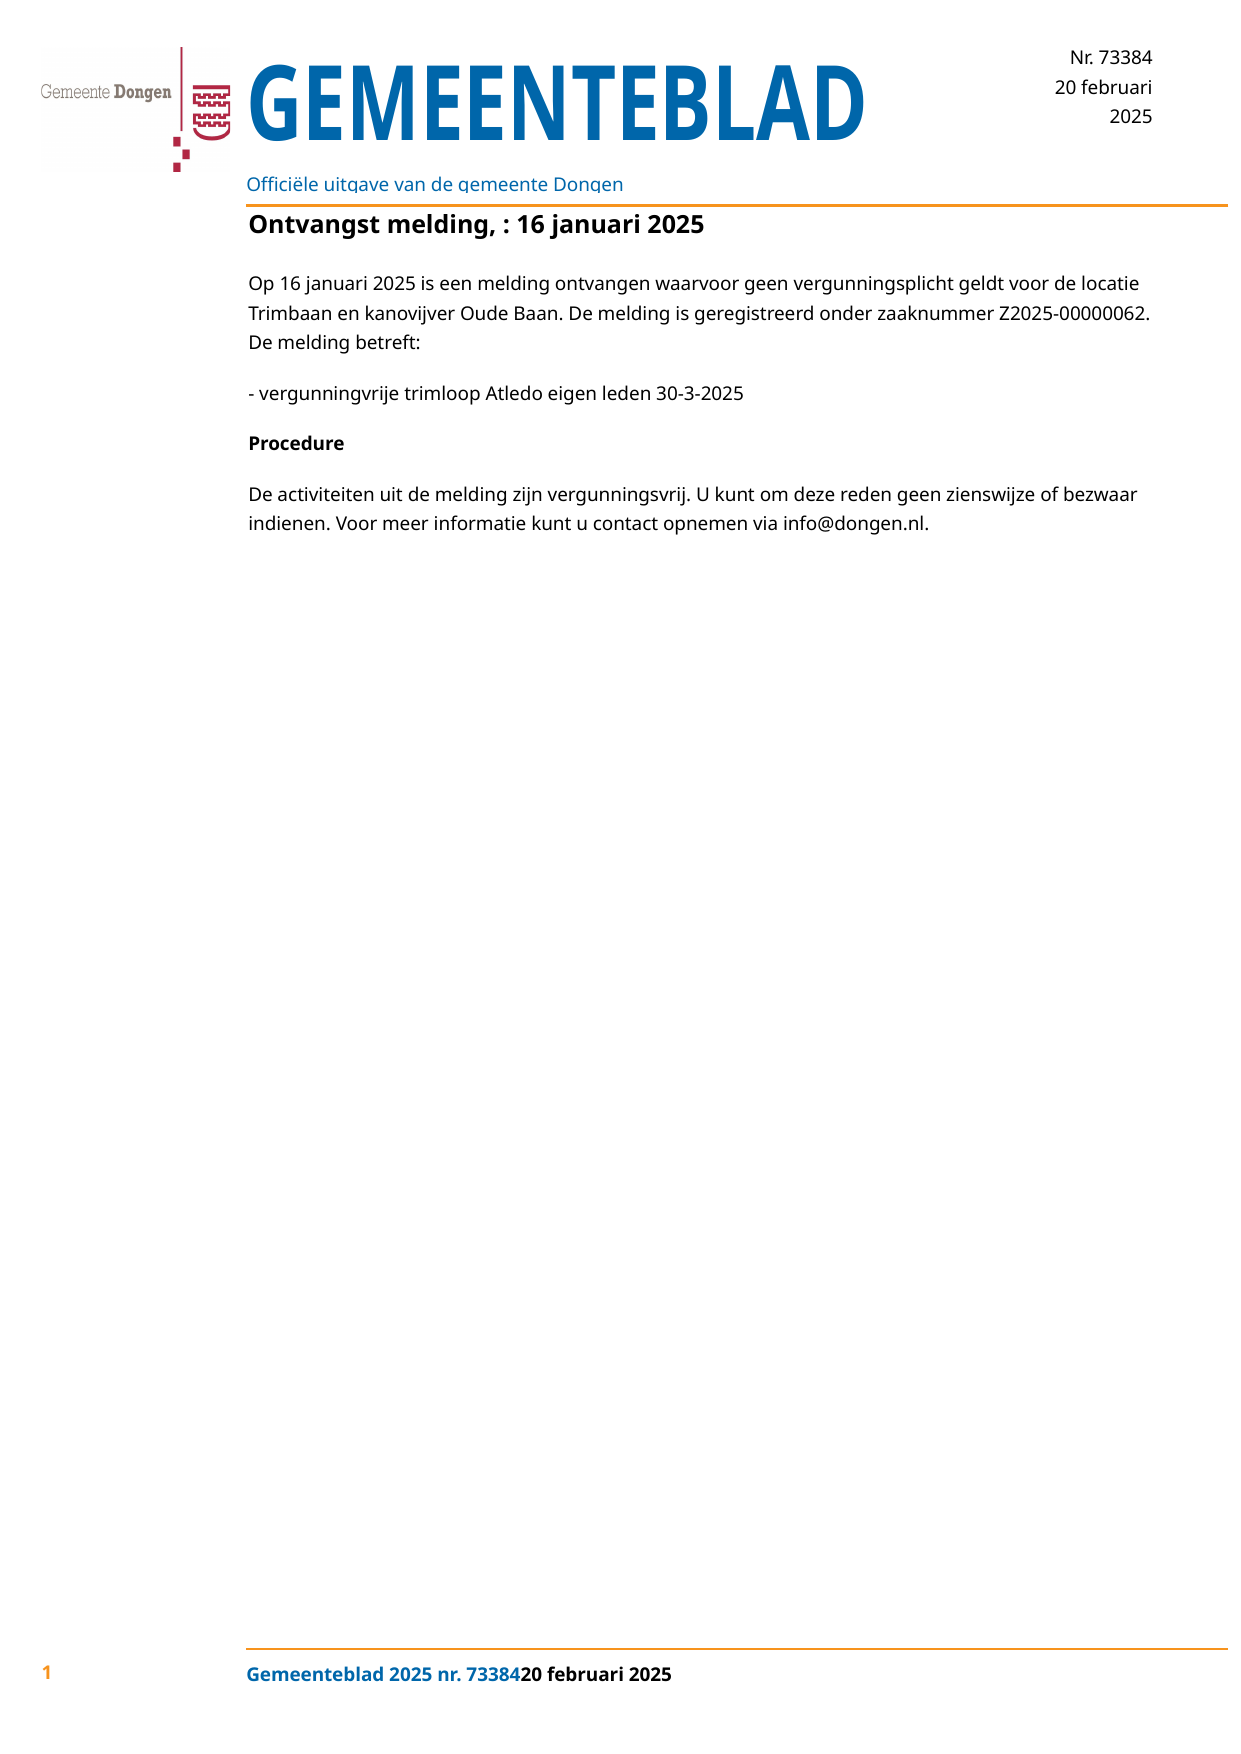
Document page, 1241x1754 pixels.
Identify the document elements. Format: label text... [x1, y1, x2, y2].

text - vergunningvrije trimloop Atledo eigen leden 30-3-2025 [248, 380, 1152, 406]
text Op 16 januari 2025 is een melding ontvangen waarvoor geen vergunningsplicht geldt voor de locatie Trimbaan en kanovijver Oude Baan. De melding is geregistreerd onder zaaknummer Z2025-00000062. De melding betreft: [248, 270, 1152, 355]
picture [41, 47, 231, 172]
text Procedure [248, 430, 1152, 456]
text Ontvangst melding, : 16 januari 2025 [248, 207, 1152, 241]
text De activiteiten uit de melding zijn vergunningsvrij. U kunt om deze reden geen zienswijze of bezwaar indienen. Voor meer informatie kunt u contact opnemen via info@dongen.nl. [248, 481, 1152, 536]
